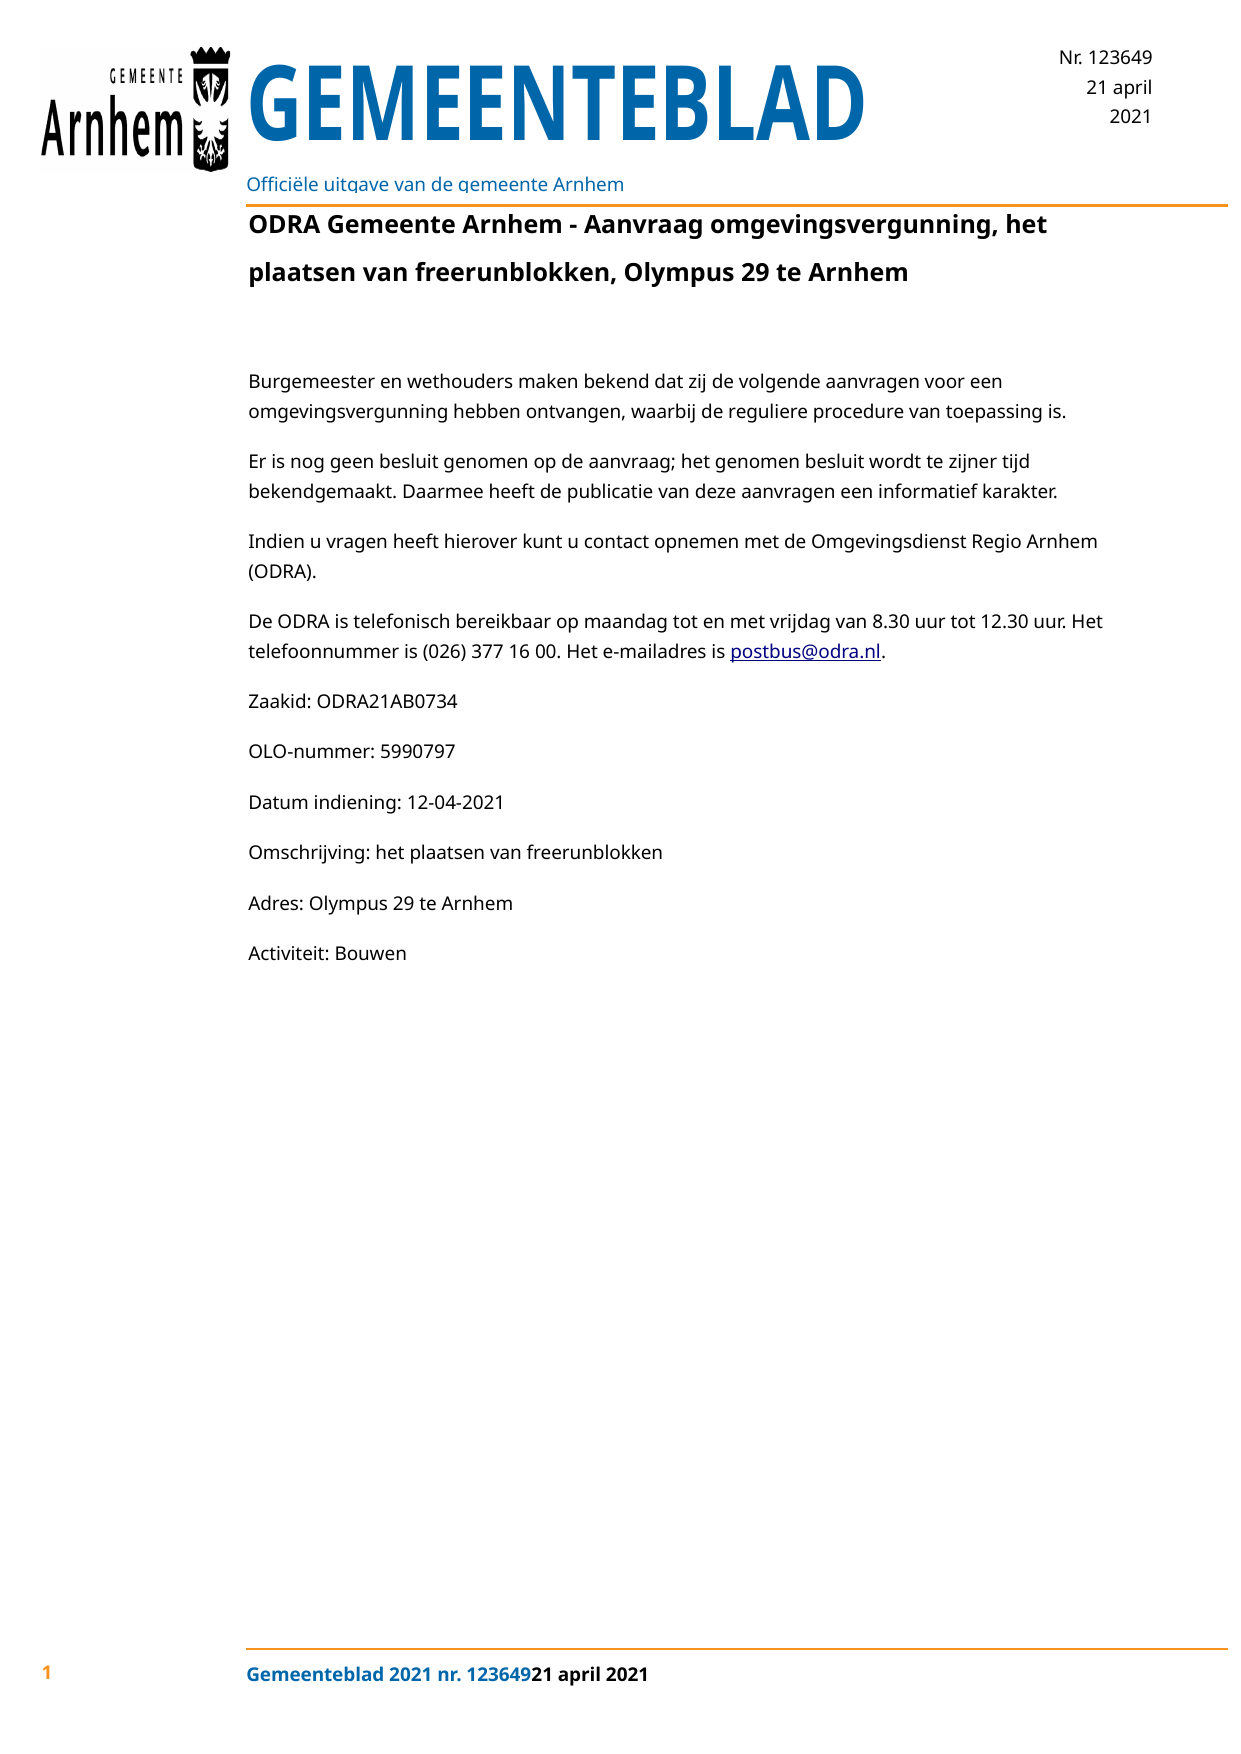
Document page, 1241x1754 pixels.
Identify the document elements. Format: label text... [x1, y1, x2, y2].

text ODRA Gemeente Arnhem - Aanvraag omgevingsvergunning, het plaatsen van freerunblokken, Olympus 29 te Arnhem [248, 207, 1152, 288]
text Adres: Olympus 29 te Arnhem [248, 890, 1152, 916]
text Zaakid: ODRA21AB0734 [248, 688, 1152, 714]
text Er is nog geen besluit genomen op de aanvraag; het genomen besluit wordt te zijner tijd bekendgemaakt. Daarmee heeft de publicatie van deze aanvragen een informatief karakter. [248, 448, 1152, 504]
text De ODRA is telefonisch bereikbaar op maandag tot en met vrijdag van 8.30 uur tot 12.30 uur. Het telefoonnummer is (026) 377 16 00. Het e-mailadres is postbus@odra.nl. [248, 608, 1152, 664]
text Datum indiening: 12-04-2021 [248, 789, 1152, 815]
text Activiteit: Bouwen [248, 940, 1152, 966]
text Indien u vragen heeft hierover kunt u contact opnemen met de Omgevingsdienst Regio Arnhem (ODRA). [248, 528, 1152, 584]
text Omschrijving: het plaatsen van freerunblokken [248, 839, 1152, 865]
text Burgemeester en wethouders maken bekend dat zij de volgende aanvragen voor een omgevingsvergunning hebben ontvangen, waarbij de reguliere procedure van toepassing is. [248, 368, 1152, 424]
picture [41, 47, 231, 172]
text OLO-nummer: 5990797 [248, 739, 1152, 764]
